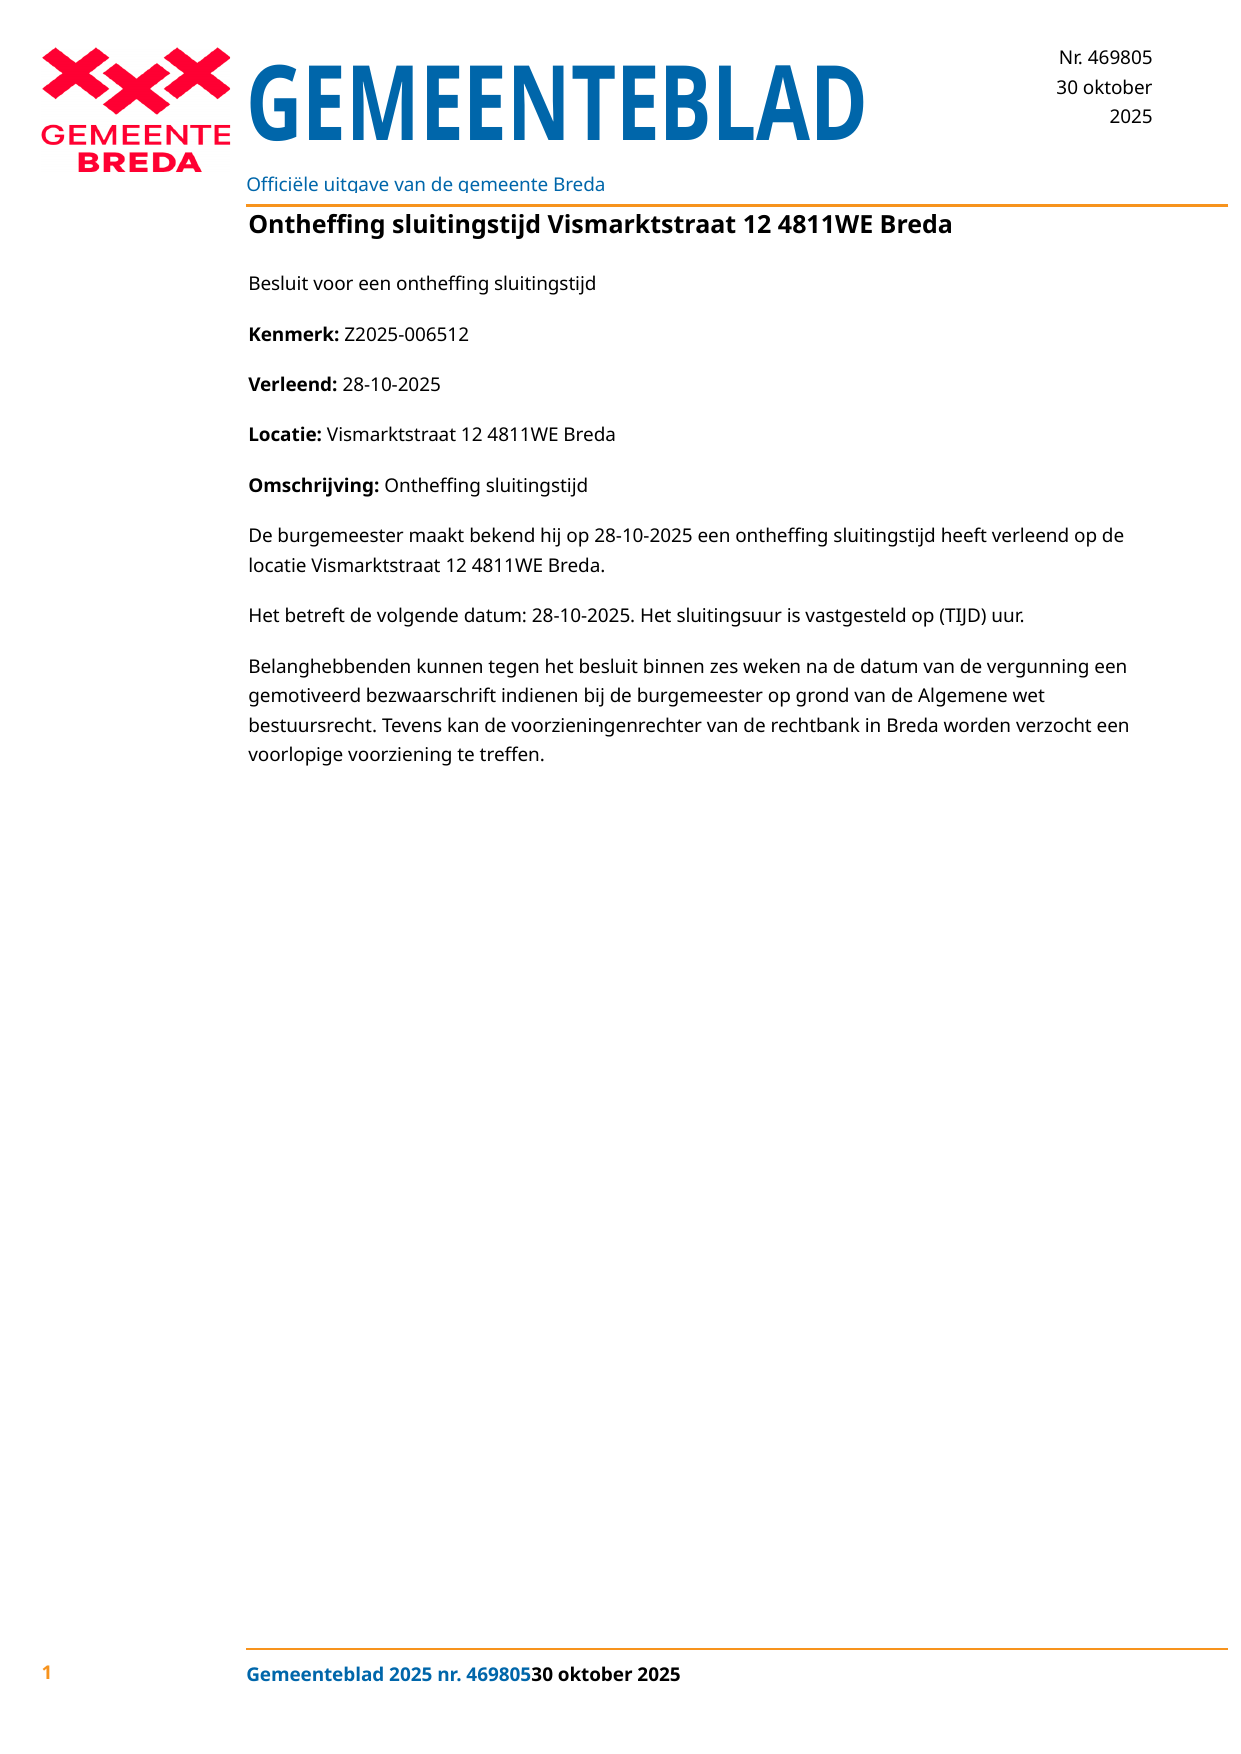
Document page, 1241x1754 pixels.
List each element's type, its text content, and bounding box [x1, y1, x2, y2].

text Verleend: 28-10-2025 [248, 371, 1152, 397]
text Ontheffing sluitingstijd Vismarktstraat 12 4811WE Breda [248, 207, 1152, 241]
picture [41, 47, 231, 172]
text Omschrijving: Ontheffing sluitingstijd [248, 472, 1152, 498]
text Kenmerk: Z2025-006512 [248, 321, 1152, 346]
text De burgemeester maakt bekend hij op 28-10-2025 een ontheffing sluitingstijd heeft verleend op de locatie Vismarktstraat 12 4811WE Breda. [248, 522, 1152, 578]
text Het betreft de volgende datum: 28-10-2025. Het sluitingsuur is vastgesteld op (TIJD) uur. [248, 602, 1152, 628]
text Locatie: Vismarktstraat 12 4811WE Breda [248, 422, 1152, 447]
text Besluit voor een ontheffing sluitingstijd [248, 270, 1152, 296]
text Belanghebbenden kunnen tegen het besluit binnen zes weken na de datum van de vergunning een gemotiveerd bezwaarschrift indienen bij de burgemeester op grond van de Algemene wet bestuursrecht. Tevens kan de voorzieningenrechter van de rechtbank in Breda worden verzocht een voorlopige voorziening te treffen. [248, 653, 1152, 767]
